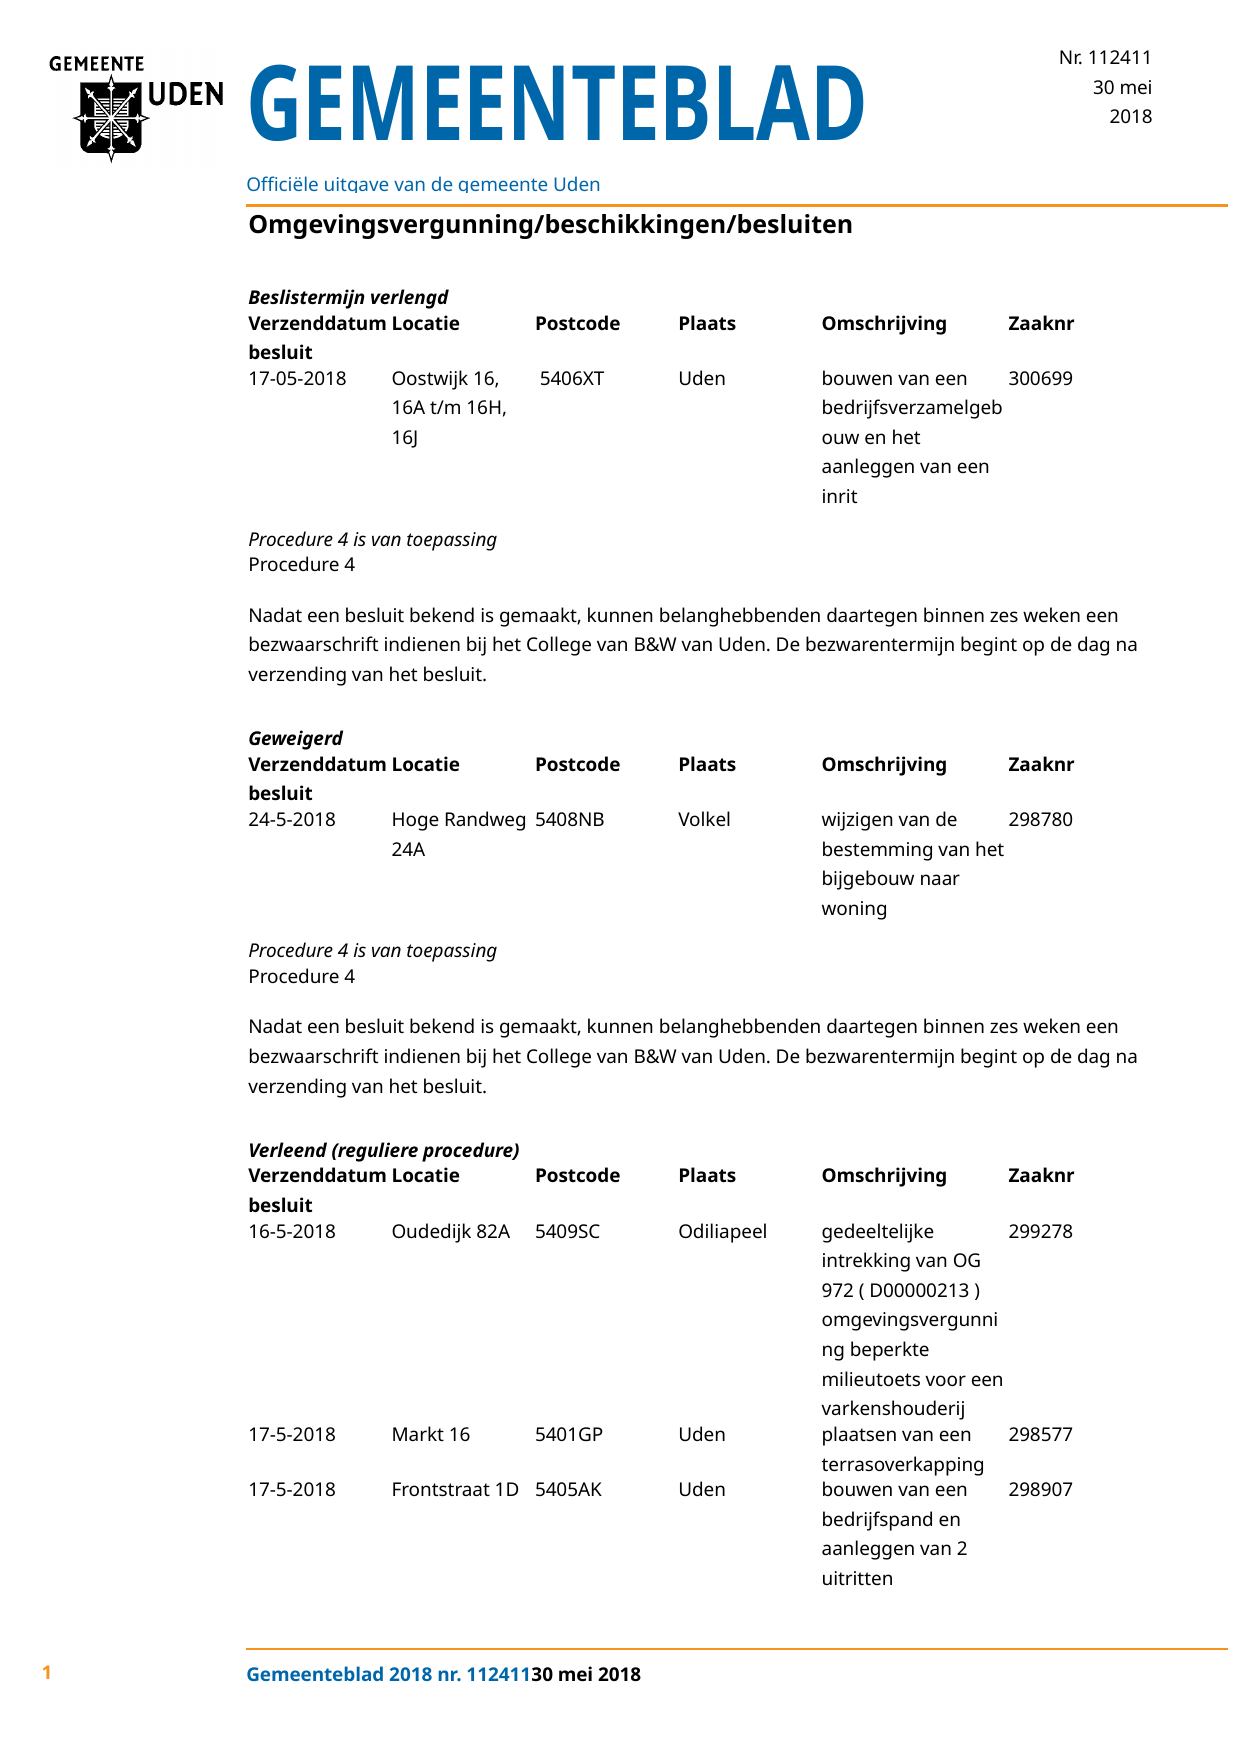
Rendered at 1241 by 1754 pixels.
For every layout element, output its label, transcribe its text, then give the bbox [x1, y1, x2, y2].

table_header Verzenddatum besluit [248, 751, 391, 806]
table_header Locatie [391, 1163, 535, 1218]
table_cell Uden [678, 365, 821, 509]
table_cell bouwen van een bedrijfsverzamelgebouw en het aanleggen van een inrit [821, 365, 1008, 509]
table_header Zaaknr [1008, 1163, 1152, 1218]
table_cell 298577 [1008, 1421, 1152, 1476]
table_cell 5405AK [535, 1476, 678, 1591]
table_cell 17-5-2018 [248, 1421, 391, 1476]
table_cell 299278 [1008, 1218, 1152, 1421]
text Nadat een besluit bekend is gemaakt, kunnen belanghebbenden daartegen binnen zes weken een bezwaarschrift indienen bij het College van B&W van Uden. De bezwarentermijn begint op de dag na verzending van het besluit. [248, 602, 1152, 687]
table_cell wijzigen van de bestemming van het bijgebouw naar woning [821, 806, 1008, 921]
table_cell 24-5-2018 [248, 806, 391, 921]
table_cell Markt 16 [391, 1421, 535, 1476]
table_cell 17-05-2018 [248, 365, 391, 509]
table_header Postcode [535, 751, 678, 806]
text Procedure 4 is van toepassing [248, 526, 1152, 552]
table_cell Oudedijk 82A [391, 1218, 535, 1421]
table_cell Hoge Randweg 24A [391, 806, 535, 921]
table_cell Uden [678, 1476, 821, 1591]
table_header Omschrijving [821, 1163, 1008, 1218]
table_header Postcode [535, 1163, 678, 1218]
table_header Omschrijving [821, 310, 1008, 365]
table_cell 300699 [1008, 365, 1152, 509]
text Procedure 4 is van toepassing [248, 937, 1152, 963]
table_header Zaaknr [1008, 310, 1152, 365]
table_cell 298780 [1008, 806, 1152, 921]
table_header Zaaknr [1008, 751, 1152, 806]
text Procedure 4 [248, 963, 1152, 989]
table_header Plaats [678, 1163, 821, 1218]
table_cell Uden [678, 1421, 821, 1476]
table_cell Frontstraat 1D [391, 1476, 535, 1591]
table_cell bouwen van een bedrijfspand en aanleggen van 2 uitritten [821, 1476, 1008, 1591]
text Verleend (reguliere procedure) [248, 1137, 1152, 1162]
table_cell 5406XT [535, 365, 678, 509]
table_cell Oostwijk 16, 16A t/m 16H, 16J [391, 365, 535, 509]
table_header Plaats [678, 751, 821, 806]
table_cell 16-5-2018 [248, 1218, 391, 1421]
table_cell plaatsen van een terrasoverkapping [821, 1421, 1008, 1476]
table_header Plaats [678, 310, 821, 365]
table_cell 17-5-2018 [248, 1476, 391, 1591]
table_cell gedeeltelijke intrekking van OG 972 ( D00000213 ) omgevingsvergunning beperkte milieutoets voor een varkenshouderij [821, 1218, 1008, 1421]
table_header Omschrijving [821, 751, 1008, 806]
table_cell 298907 [1008, 1476, 1152, 1591]
table_header Locatie [391, 751, 535, 806]
text Geweigerd [248, 725, 1152, 751]
text Omgevingsvergunning/beschikkingen/besluiten [248, 207, 1152, 241]
table_cell Odiliapeel [678, 1218, 821, 1421]
table_header Postcode [535, 310, 678, 365]
table_cell 5401GP [535, 1421, 678, 1476]
table_header Verzenddatum besluit [248, 310, 391, 365]
text Procedure 4 [248, 552, 1152, 577]
table_cell 5409SC [535, 1218, 678, 1421]
text Nadat een besluit bekend is gemaakt, kunnen belanghebbenden daartegen binnen zes weken een bezwaarschrift indienen bij het College van B&W van Uden. De bezwarentermijn begint op de dag na verzending van het besluit. [248, 1014, 1152, 1098]
text Beslistermijn verlengd [248, 284, 1152, 309]
table_cell Volkel [678, 806, 821, 921]
picture [41, 47, 231, 172]
table_cell 5408NB [535, 806, 678, 921]
table_header Locatie [391, 310, 535, 365]
table_header Verzenddatum besluit [248, 1163, 391, 1218]
